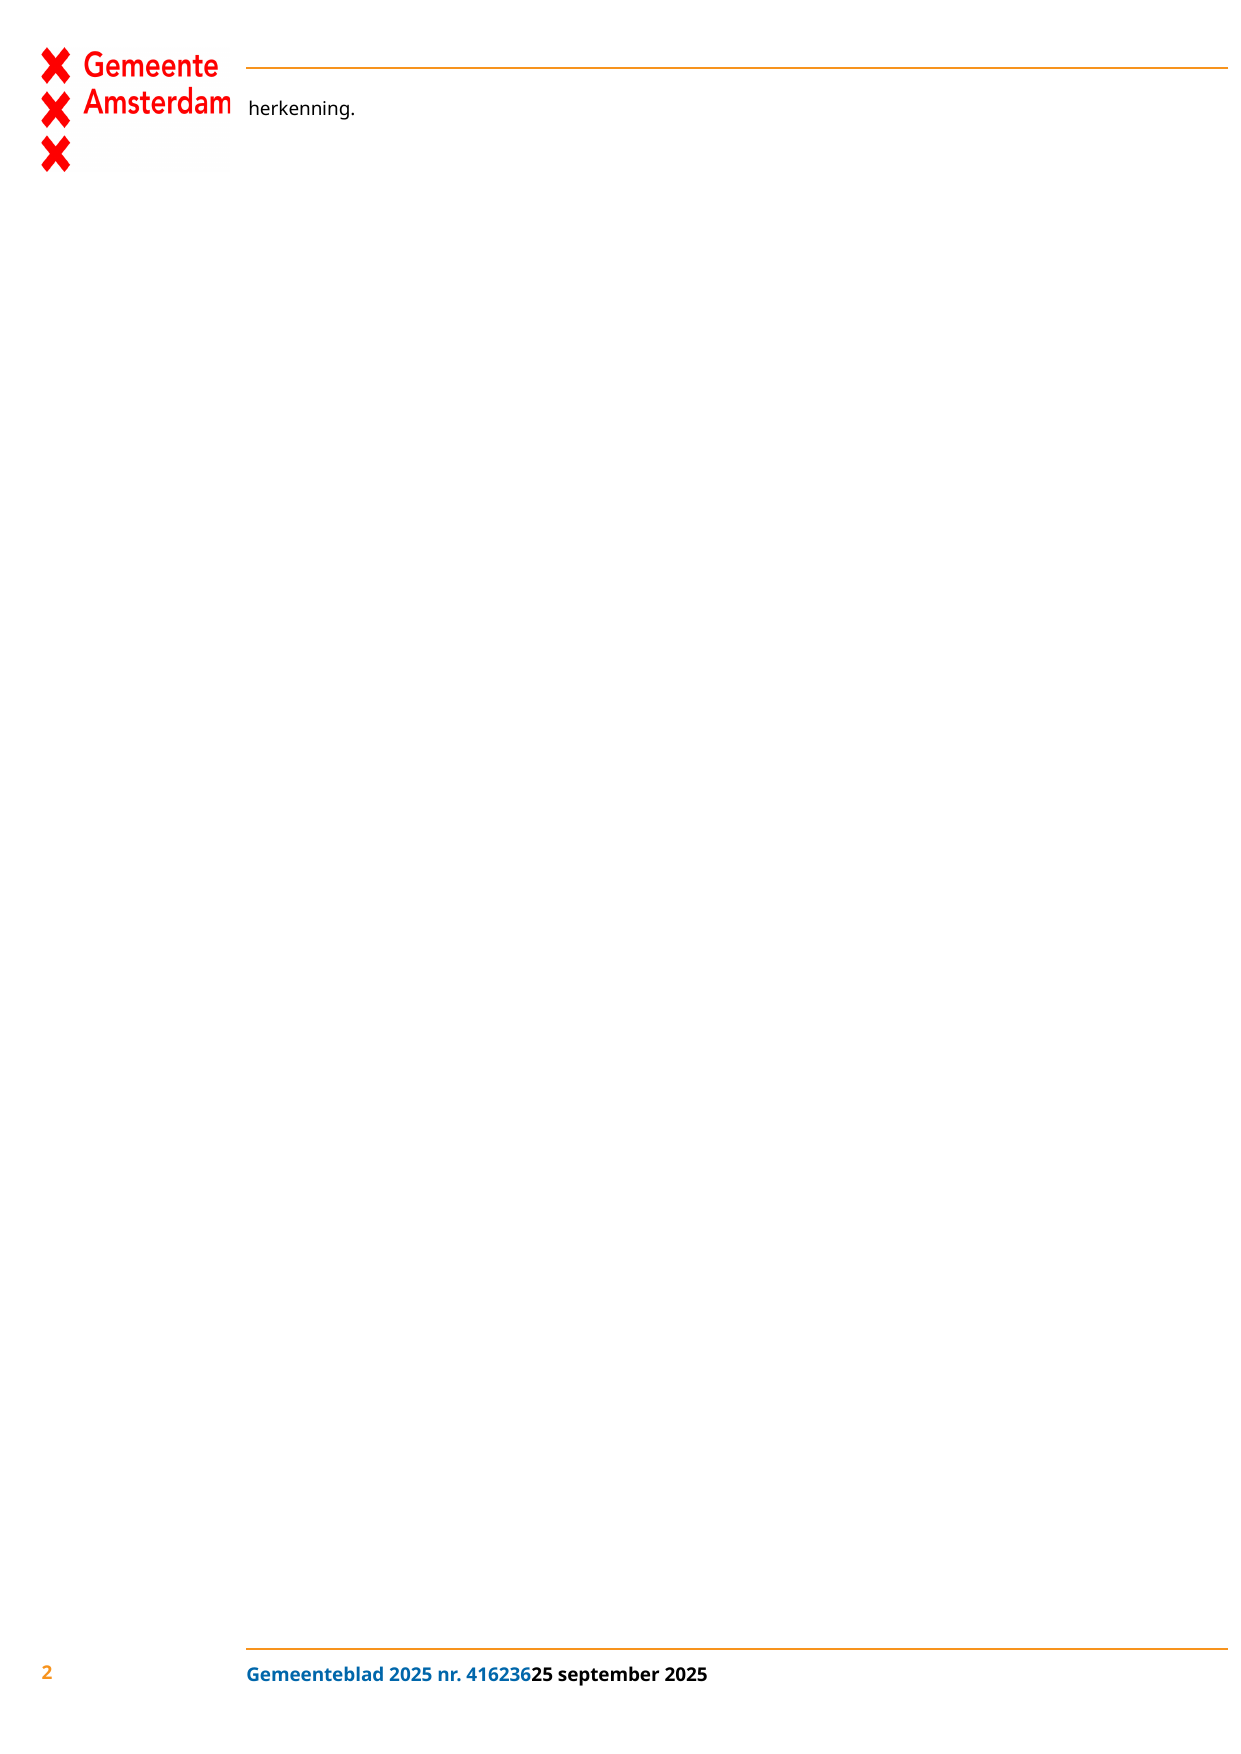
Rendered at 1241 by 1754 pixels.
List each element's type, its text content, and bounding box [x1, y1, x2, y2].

text herkenning. [248, 95, 1152, 121]
picture [41, 47, 231, 172]
